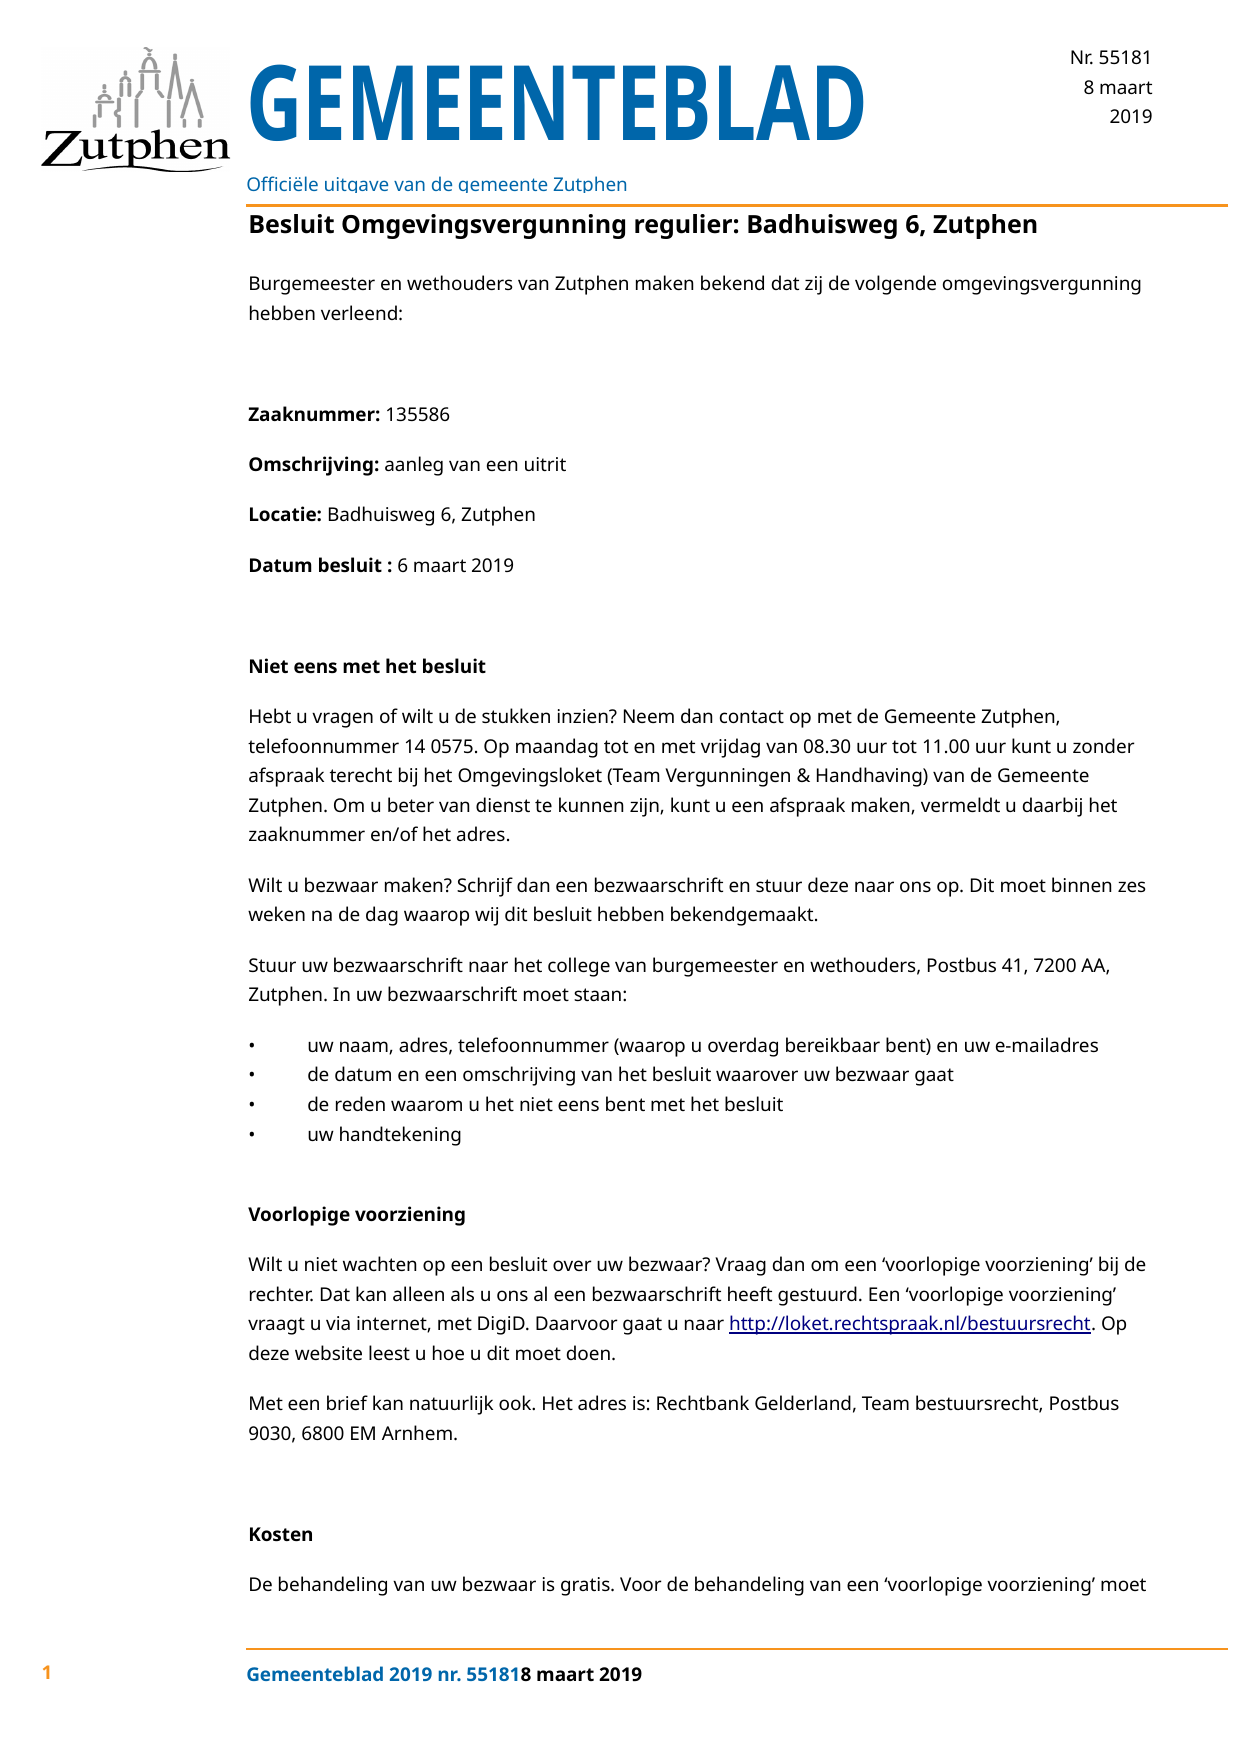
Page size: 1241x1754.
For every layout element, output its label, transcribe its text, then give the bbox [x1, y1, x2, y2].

text Besluit Omgevingsvergunning regulier: Badhuisweg 6, Zutphen [248, 207, 1152, 241]
list de datum en een omschrijving van het besluit waarover uw bezwaar gaat [248, 1062, 1152, 1087]
text Kosten [248, 1521, 1152, 1546]
text Wilt u niet wachten op een besluit over uw bezwaar? Vraag dan om een ‘voorlopige voorziening’ bij de rechter. Dat kan alleen als u ons al een bezwaarschrift heeft gestuurd. Een ‘voorlopige voorziening’ vraagt u via internet, met DigiD. Daarvoor gaat u naar http://loket.rechtspraak.nl/bestuursrecht. Op deze website leest u hoe u dit moet doen. [248, 1251, 1152, 1366]
list uw naam, adres, telefoonnummer (waarop u overdag bereikbaar bent) en uw e-mailadres [248, 1032, 1152, 1058]
text Locatie: Badhuisweg 6, Zutphen [248, 502, 1152, 527]
text Met een brief kan natuurlijk ook. Het adres is: Rechtbank Gelderland, Team bestuursrecht, Postbus 9030, 6800 EM Arnhem. [248, 1390, 1152, 1446]
text Hebt u vragen of wilt u de stukken inzien? Neem dan contact op met de Gemeente Zutphen, telefoonnummer 14 0575. Op maandag tot en met vrijdag van 08.30 uur tot 11.00 uur kunt u zonder afspraak terecht bij het Omgevingsloket (Team Vergunningen & Handhaving) van de Gemeente Zutphen. Om u beter van dienst te kunnen zijn, kunt u een afspraak maken, vermeldt u daarbij het zaaknummer en/of het adres. [248, 703, 1152, 847]
list de reden waarom u het niet eens bent met het besluit [248, 1091, 1152, 1117]
text Stuur uw bezwaarschrift naar het college van burgemeester en wethouders, Postbus 41, 7200 AA, Zutphen. In uw bezwaarschrift moet staan: [248, 952, 1152, 1007]
list uw handtekening [248, 1121, 1152, 1146]
text Datum besluit : 6 maart 2019 [248, 552, 1152, 578]
text Omschrijving: aanleg van een uitrit [248, 451, 1152, 477]
text Niet eens met het besluit [248, 653, 1152, 678]
text Wilt u bezwaar maken? Schrijf dan een bezwaarschrift en stuur deze naar ons op. Dit moet binnen zes weken na de dag waarop wij dit besluit hebben bekendgemaakt. [248, 872, 1152, 927]
picture [41, 47, 231, 172]
text Zaaknummer: 135586 [248, 401, 1152, 426]
text Burgemeester en wethouders van Zutphen maken bekend dat zij de volgende omgevingsvergunning hebben verleend: [248, 270, 1152, 326]
text De behandeling van uw bezwaar is gratis. Voor de behandeling van een ‘voorlopige voorziening’ moet [248, 1571, 1152, 1597]
text Voorlopige voorziening [248, 1201, 1152, 1226]
